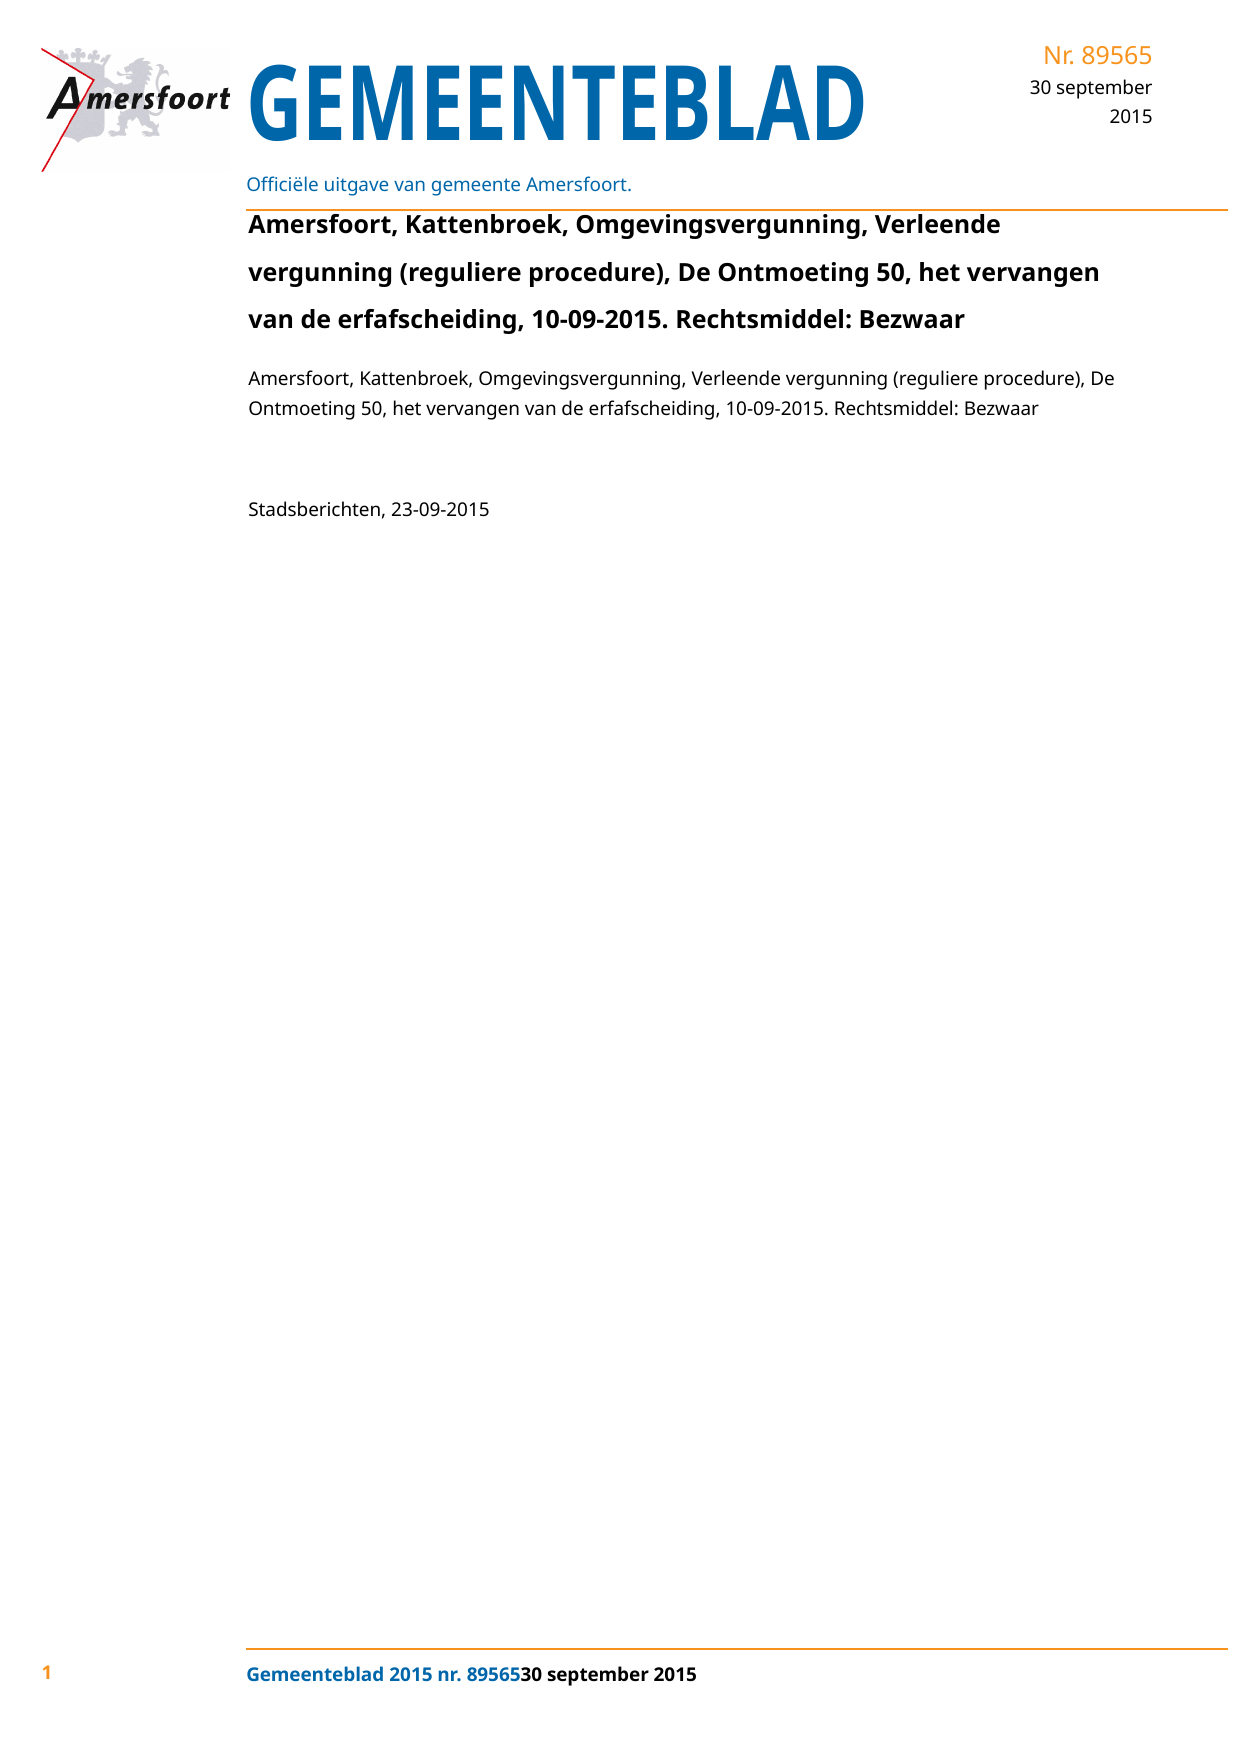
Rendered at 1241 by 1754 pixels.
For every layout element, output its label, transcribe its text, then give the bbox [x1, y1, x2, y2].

text Stadsberichten, 23-09-2015 [248, 496, 1152, 522]
picture [41, 47, 231, 172]
text Amersfoort, Kattenbroek, Omgevingsvergunning, Verleende vergunning (reguliere procedure), De Ontmoeting 50, het vervangen van de erfafscheiding, 10-09-2015. Rechtsmiddel: Bezwaar [248, 211, 1152, 336]
text Amersfoort, Kattenbroek, Omgevingsvergunning, Verleende vergunning (reguliere procedure), De Ontmoeting 50, het vervangen van de erfafscheiding, 10-09-2015. Rechtsmiddel: Bezwaar [248, 366, 1152, 421]
